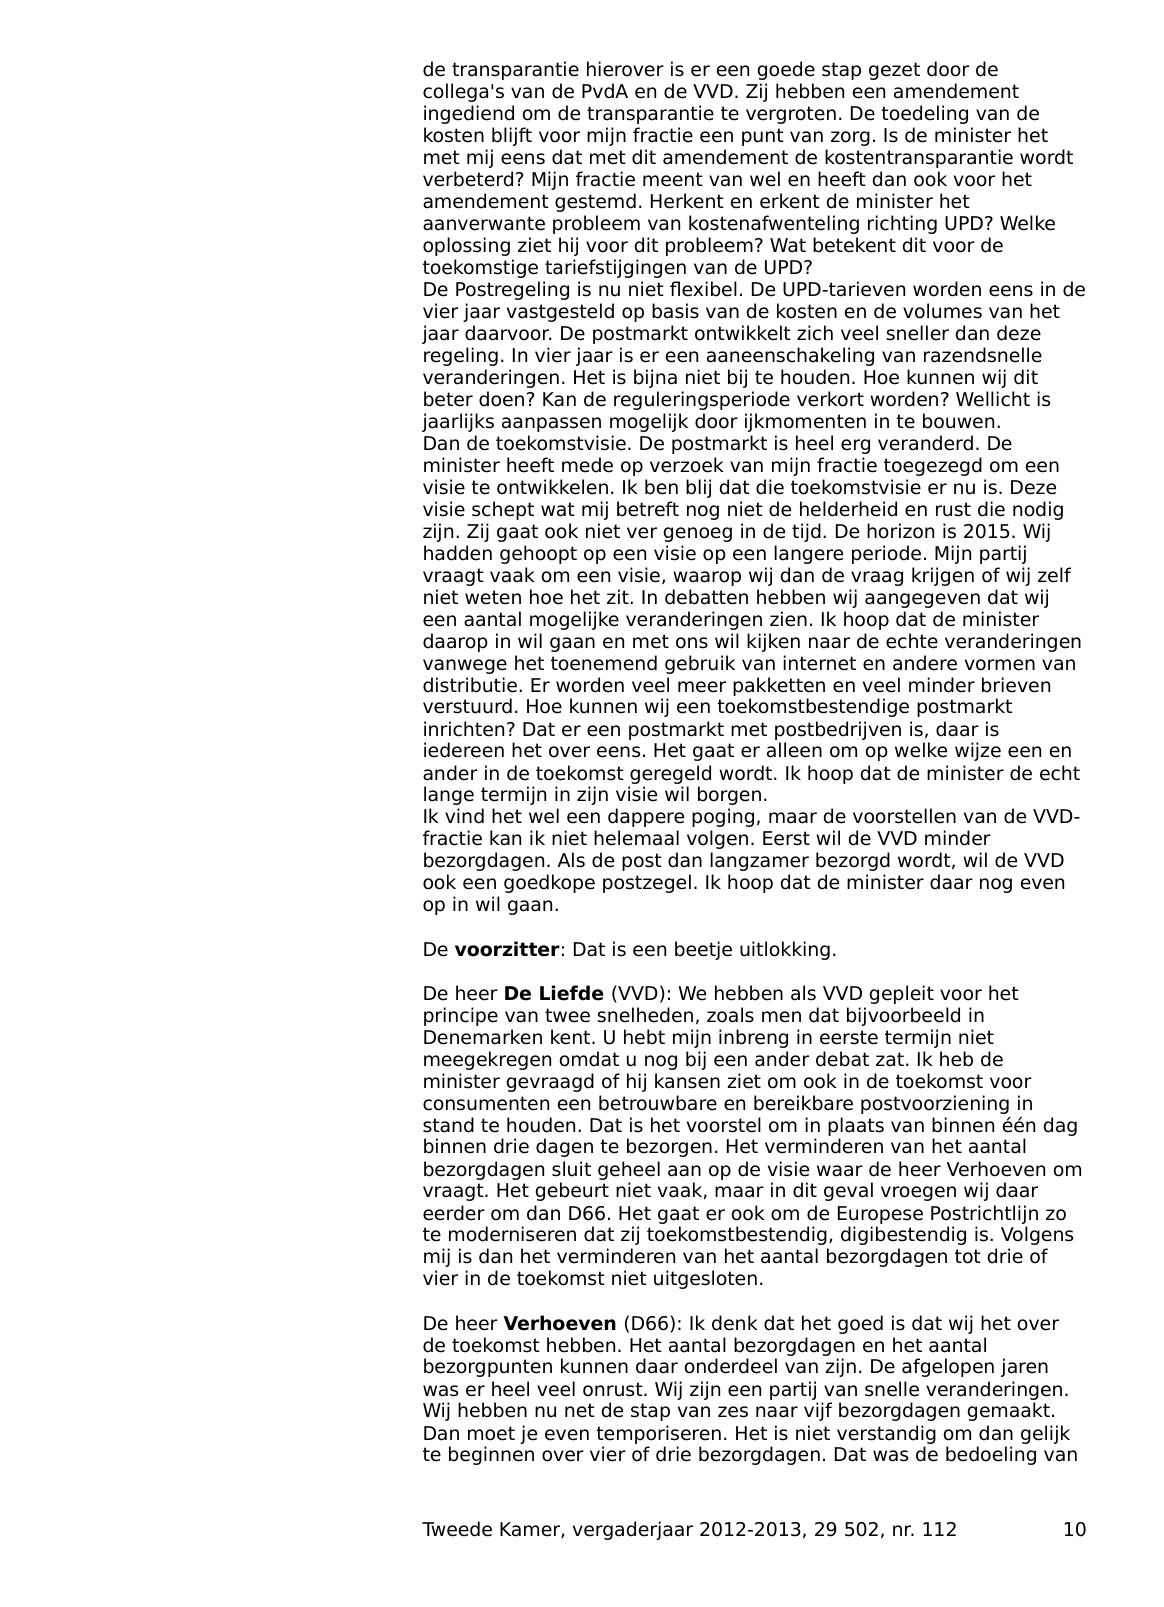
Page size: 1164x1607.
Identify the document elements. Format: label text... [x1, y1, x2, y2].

text de transparantie hierover is er een goede stap gezet door de collega's van de PvdA en de VVD. Zij hebben een amendement ingediend om de transparantie te vergroten. De toedeling van de kosten blijft voor mijn fractie een punt van zorg. Is de minister het met mij eens dat met dit amendement de kostentransparantie wordt verbeterd? Mijn fractie meent van wel en heeft dan ook voor het amendement gestemd. Herkent en erkent de minister het aanverwante probleem van kostenafwenteling richting UPD? Welke oplossing ziet hij voor dit probleem? Wat betekent dit voor de toekomstige tariefstijgingen van de UPD? [422, 59, 1087, 279]
text De voorzitter: Dat is een beetje uitlokking. [422, 938, 1087, 960]
text De Postregeling is nu niet flexibel. De UPD-tarieven worden eens in de vier jaar vastgesteld op basis van de kosten en de volumes van het jaar daarvoor. De postmarkt ontwikkelt zich veel sneller dan deze regeling. In vier jaar is er een aaneenschakeling van razendsnelle veranderingen. Het is bijna niet bij te houden. Hoe kunnen wij dit beter doen? Kan de reguleringsperiode verkort worden? Wellicht is jaarlijks aanpassen mogelijk door ijkmomenten in te bouwen. [422, 279, 1087, 433]
text Dan de toekomstvisie. De postmarkt is heel erg veranderd. De minister heeft mede op verzoek van mijn fractie toegezegd om een visie te ontwikkelen. Ik ben blij dat die toekomstvisie er nu is. Deze visie schept wat mij betreft nog niet de helderheid en rust die nodig zijn. Zij gaat ook niet ver genoeg in de tijd. De horizon is 2015. Wij hadden gehoopt op een visie op een langere periode. Mijn partij vraagt vaak om een visie, waarop wij dan de vraag krijgen of wij zelf niet weten hoe het zit. In debatten hebben wij aangegeven dat wij een aantal mogelijke veranderingen zien. Ik hoop dat de minister daarop in wil gaan en met ons wil kijken naar de echte veranderingen vanwege het toenemend gebruik van internet en andere vormen van distributie. Er worden veel meer pakketten en veel minder brieven verstuurd. Hoe kunnen wij een toekomstbestendige postmarkt inrichten? Dat er een postmarkt met postbedrijven is, daar is iedereen het over eens. Het gaat er alleen om op welke wijze een en ander in de toekomst geregeld wordt. Ik hoop dat de minister de echt lange termijn in zijn visie wil borgen. [422, 433, 1087, 806]
text Ik vind het wel een dappere poging, maar de voorstellen van de VVD-fractie kan ik niet helemaal volgen. Eerst wil de VVD minder bezorgdagen. Als de post dan langzamer bezorgd wordt, wil de VVD ook een goedkope postzegel. Ik hoop dat de minister daar nog even op in wil gaan. [422, 806, 1087, 916]
text De heer De Liefde (VVD): We hebben als VVD gepleit voor het principe van twee snelheden, zoals men dat bijvoorbeeld in Denemarken kent. U hebt mijn inbreng in eerste termijn niet meegekregen omdat u nog bij een ander debat zat. Ik heb de minister gevraagd of hij kansen ziet om ook in de toekomst voor consumenten een betrouwbare en bereikbare postvoorziening in stand te houden. Dat is het voorstel om in plaats van binnen één dag binnen drie dagen te bezorgen. Het verminderen van het aantal bezorgdagen sluit geheel aan op de visie waar de heer Verhoeven om vraagt. Het gebeurt niet vaak, maar in dit geval vroegen wij daar eerder om dan D66. Het gaat er ook om de Europese Postrichtlijn zo te moderniseren dat zij toekomstbestendig, digibestendig is. Volgens mij is dan het verminderen van het aantal bezorgdagen tot drie of vier in de toekomst niet uitgesloten. [422, 983, 1087, 1290]
text De heer Verhoeven (D66): Ik denk dat het goed is dat wij het over de toekomst hebben. Het aantal bezorgdagen en het aantal bezorgpunten kunnen daar onderdeel van zijn. De afgelopen jaren was er heel veel onrust. Wij zijn een partij van snelle veranderingen. Wij hebben nu net de stap van zes naar vijf bezorgdagen gemaakt. Dan moet je even temporiseren. Het is niet verstandig om dan gelijk te beginnen over vier of drie bezorgdagen. Dat was de bedoeling van [422, 1312, 1087, 1466]
